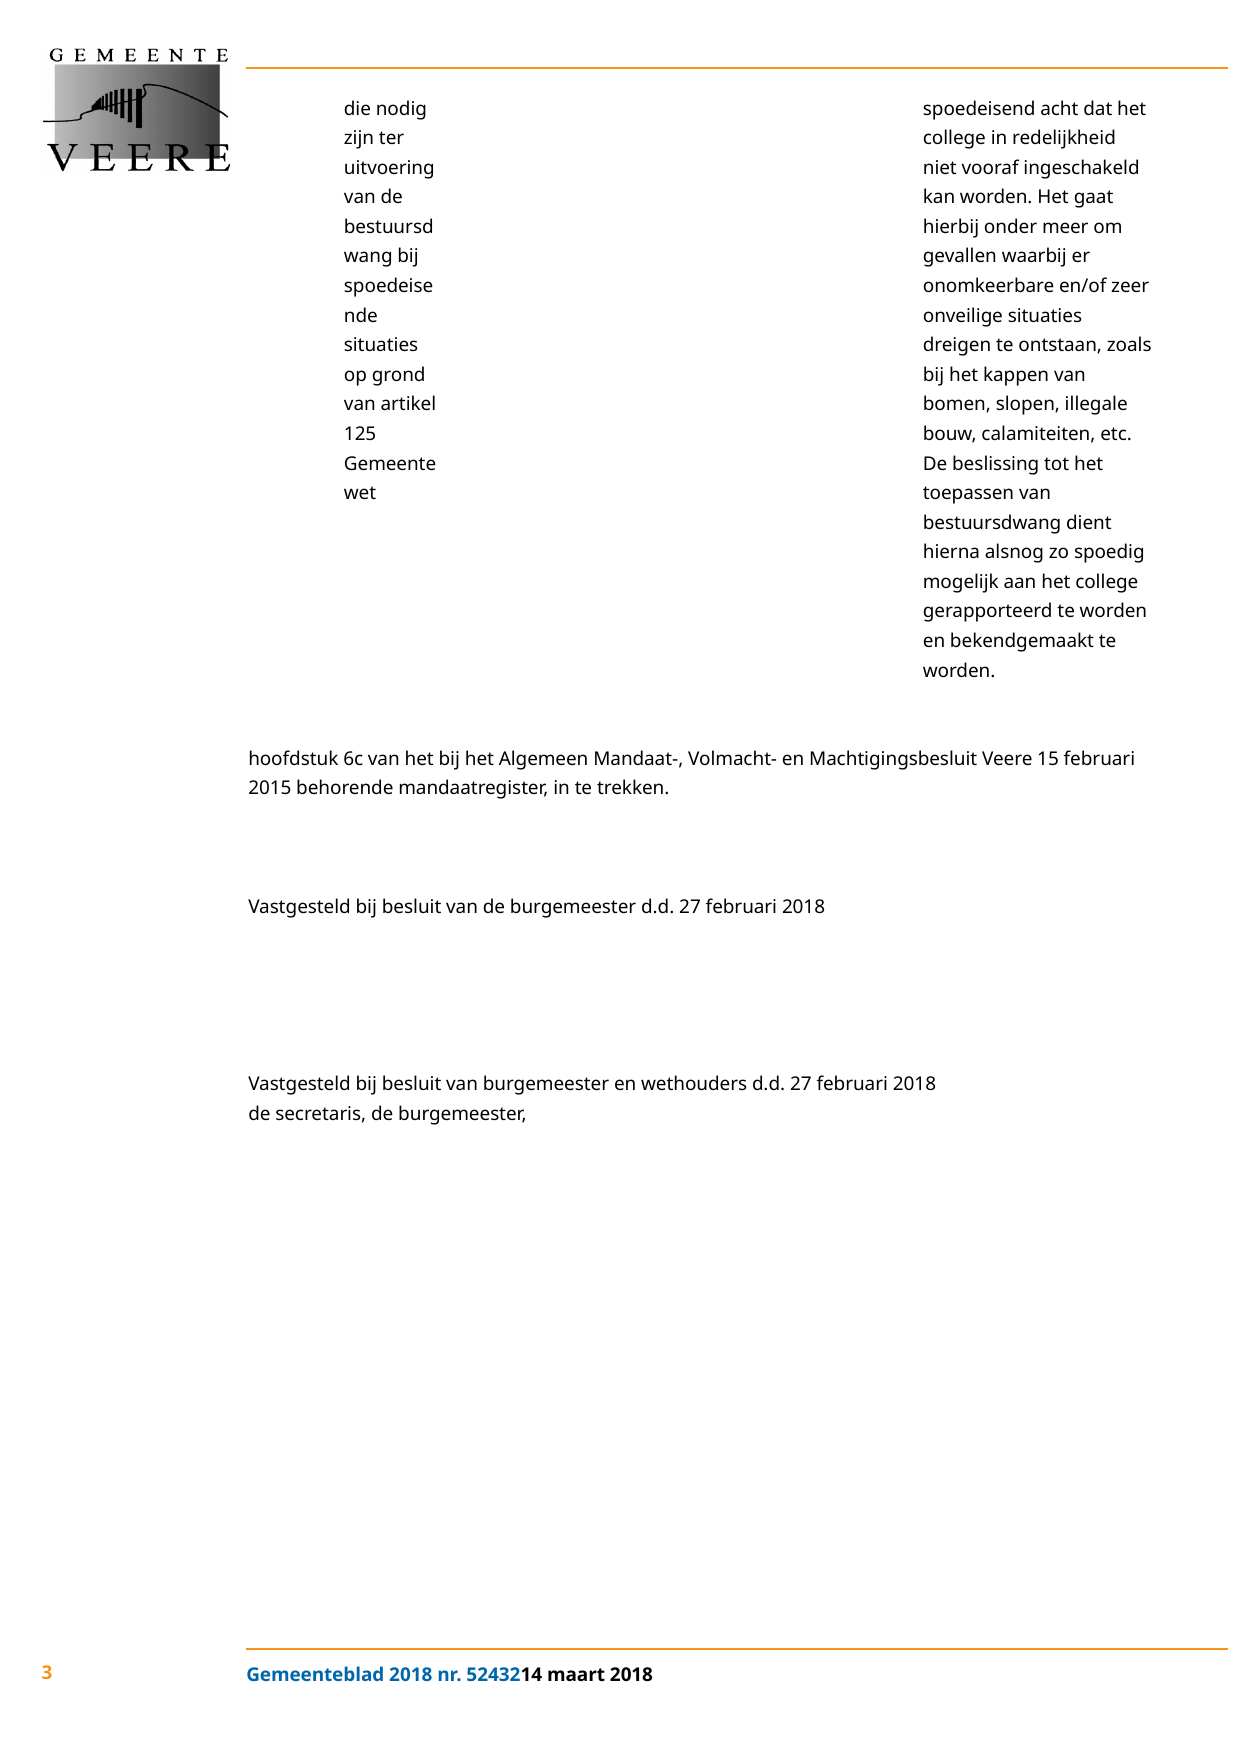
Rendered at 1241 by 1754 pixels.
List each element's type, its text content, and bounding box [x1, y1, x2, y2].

table_cell [731, 95, 827, 712]
table_cell [635, 95, 731, 712]
text hoofdstuk 6c van het bij het Algemeen Mandaat-, Volmacht- en Machtigingsbesluit Veere 15 februari 2015 behorende mandaatregister, in te trekken. [248, 745, 1152, 800]
table_cell spoedeisend acht dat het college in redelijkheid niet vooraf ingeschakeld kan worden. Het gaat hierbij onder meer om gevallen waarbij er onomkeerbare en/of zeer onveilige situaties dreigen te ontstaan, zoals bij het kappen van bomen, slopen, illegale bouw, calamiteiten, etc. De beslissing tot het toepassen van bestuursdwang dient hierna alsnog zo spoedig mogelijk aan het college gerapporteerd te worden en bekendgemaakt te worden. [923, 95, 1152, 712]
table_cell [444, 95, 539, 712]
text Vastgesteld bij besluit van de burgemeester d.d. 27 februari 2018 [248, 893, 1152, 919]
table_cell [540, 95, 635, 712]
table_cell [827, 95, 923, 712]
table_cell die nodig zijn ter uitvoering van de bestuursdwang bij spoedeisende situaties op grond van artikel 125 Gemeentewet [344, 95, 444, 712]
picture [41, 47, 231, 172]
text de secretaris, de burgemeester, [248, 1100, 1152, 1126]
text Vastgesteld bij besluit van burgemeester en wethouders d.d. 27 februari 2018 [248, 1070, 1152, 1096]
table_cell [248, 95, 344, 712]
